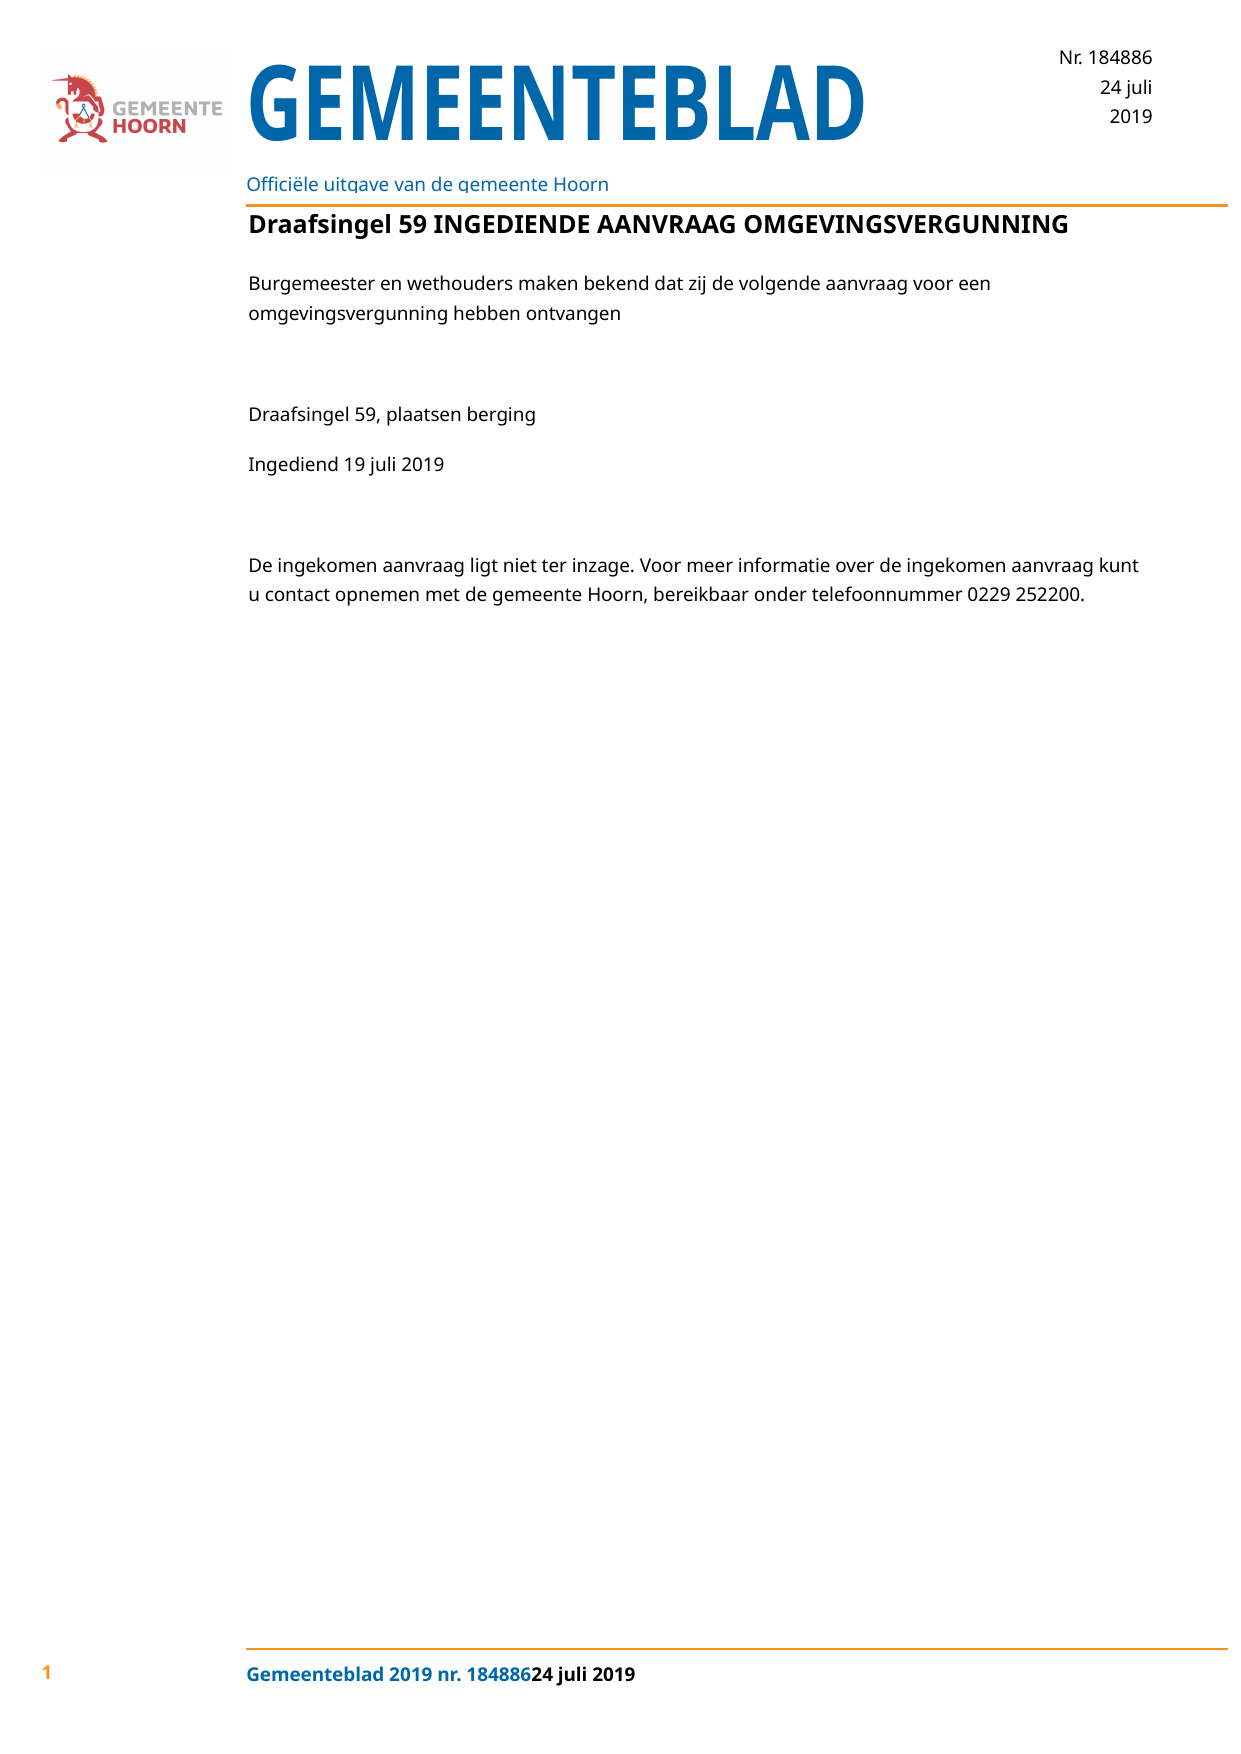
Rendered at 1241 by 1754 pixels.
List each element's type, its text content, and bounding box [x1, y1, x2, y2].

text Draafsingel 59 INGEDIENDE AANVRAAG OMGEVINGSVERGUNNING [248, 207, 1152, 241]
text Draafsingel 59, plaatsen berging [248, 401, 1152, 426]
text De ingekomen aanvraag ligt niet ter inzage. Voor meer informatie over de ingekomen aanvraag kunt u contact opnemen met de gemeente Hoorn, bereikbaar onder telefoonnummer 0229 252200. [248, 552, 1152, 607]
picture [41, 47, 231, 172]
text Ingediend 19 juli 2019 [248, 451, 1152, 477]
text Burgemeester en wethouders maken bekend dat zij de volgende aanvraag voor een omgevingsvergunning hebben ontvangen [248, 270, 1152, 326]
